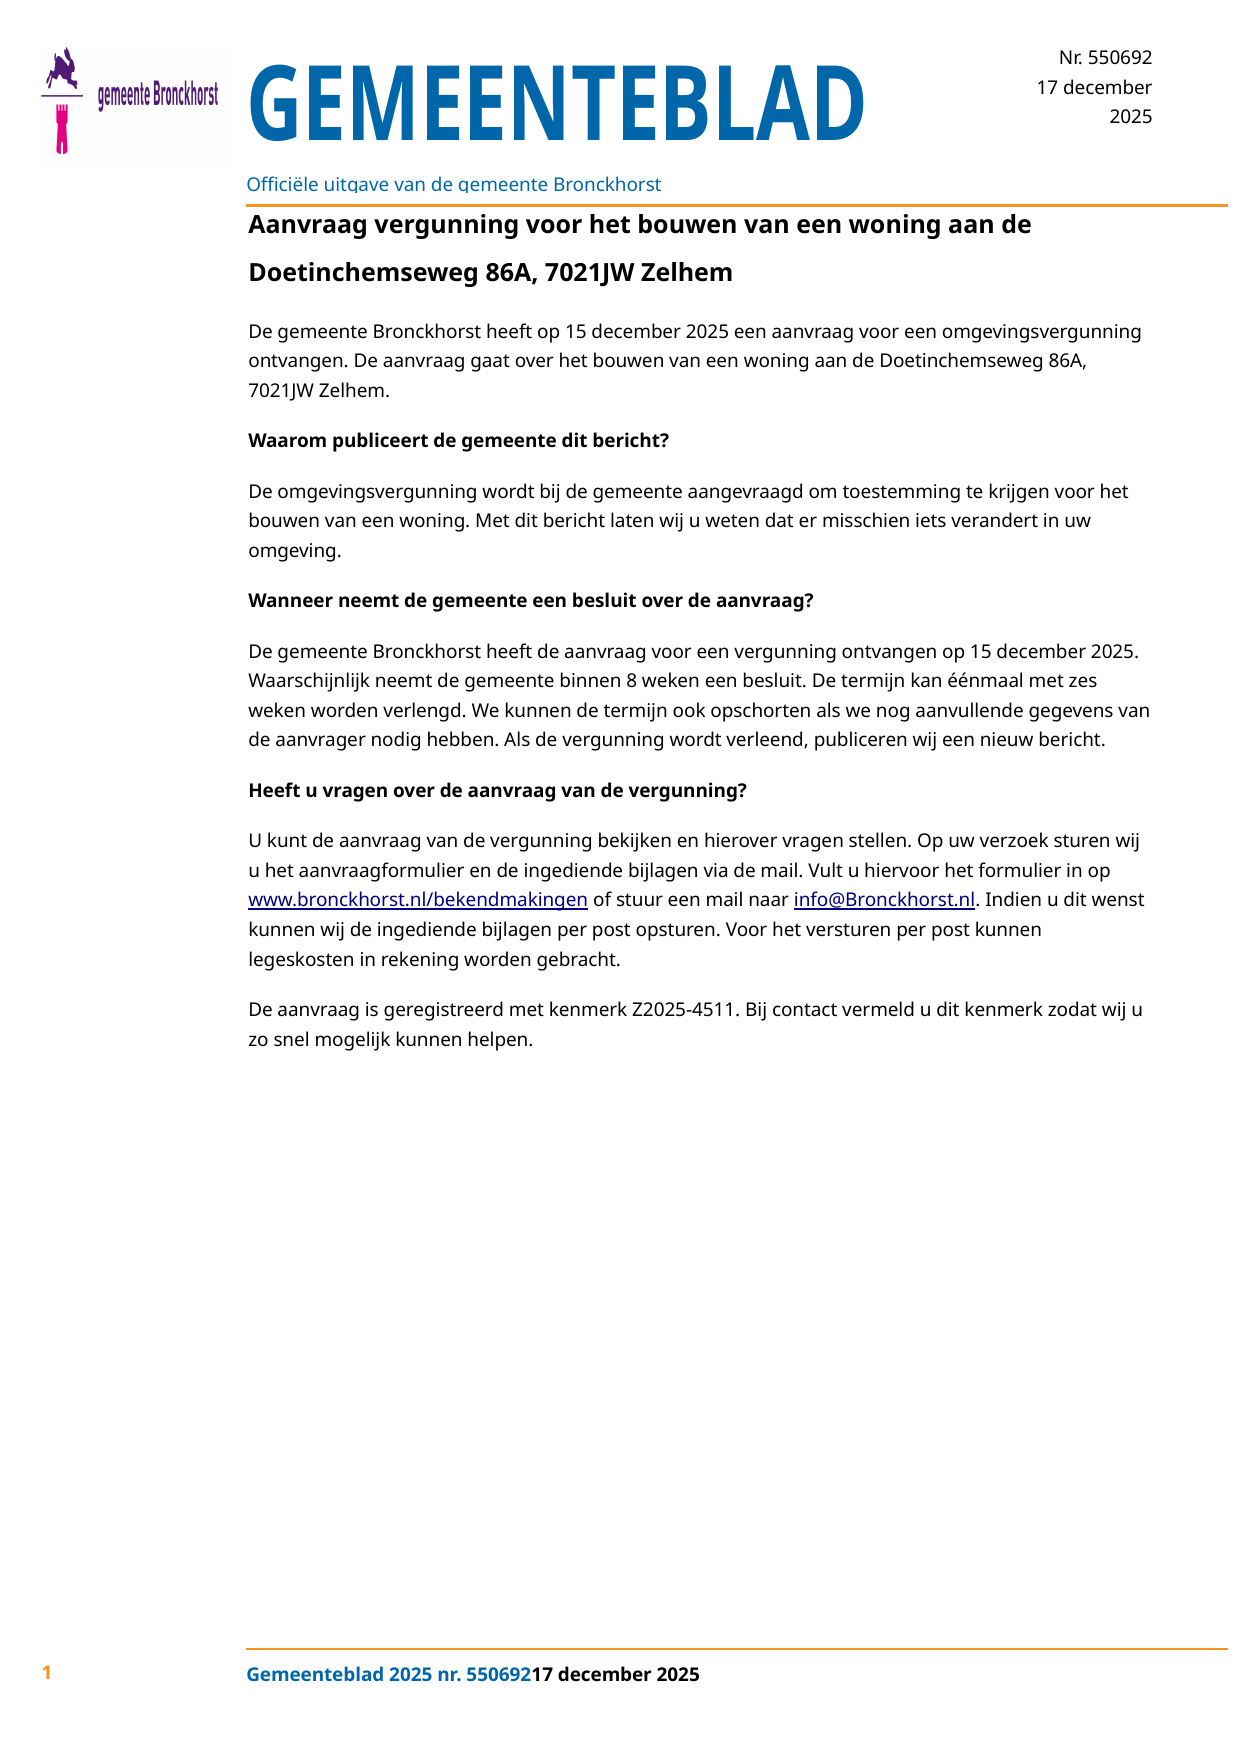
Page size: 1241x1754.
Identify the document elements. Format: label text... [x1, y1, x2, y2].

text De omgevingsvergunning wordt bij de gemeente aangevraagd om toestemming te krijgen voor het bouwen van een woning. Met dit bericht laten wij u weten dat er misschien iets verandert in uw omgeving. [248, 478, 1152, 563]
text De gemeente Bronckhorst heeft op 15 december 2025 een aanvraag voor een omgevingsvergunning ontvangen. De aanvraag gaat over het bouwen van een woning aan de Doetinchemseweg 86A, 7021JW Zelhem. [248, 318, 1152, 403]
text Waarom publiceert de gemeente dit bericht? [248, 427, 1152, 453]
text De gemeente Bronckhorst heeft de aanvraag voor een vergunning ontvangen op 15 december 2025. Waarschijnlijk neemt de gemeente binnen 8 weken een besluit. De termijn kan éénmaal met zes weken worden verlengd. We kunnen de termijn ook opschorten als we nog aanvullende gegevens van de aanvrager nodig hebben. Als de vergunning wordt verleend, publiceren wij een nieuw bericht. [248, 638, 1152, 752]
text Heeft u vragen over de aanvraag van de vergunning? [248, 777, 1152, 803]
text U kunt de aanvraag van de vergunning bekijken en hierover vragen stellen. Op uw verzoek sturen wij u het aanvraagformulier en de ingediende bijlagen via de mail. Vult u hiervoor het formulier in op www.bronckhorst.nl/bekendmakingen of stuur een mail naar info@Bronckhorst.nl. Indien u dit wenst kunnen wij de ingediende bijlagen per post opsturen. Voor het versturen per post kunnen legeskosten in rekening worden gebracht. [248, 827, 1152, 972]
text De aanvraag is geregistreerd met kenmerk Z2025-4511. Bij contact vermeld u dit kenmerk zodat wij u zo snel mogelijk kunnen helpen. [248, 996, 1152, 1052]
text Wanneer neemt de gemeente een besluit over de aanvraag? [248, 587, 1152, 613]
picture [41, 47, 231, 172]
text Aanvraag vergunning voor het bouwen van een woning aan de Doetinchemseweg 86A, 7021JW Zelhem [248, 207, 1152, 288]
